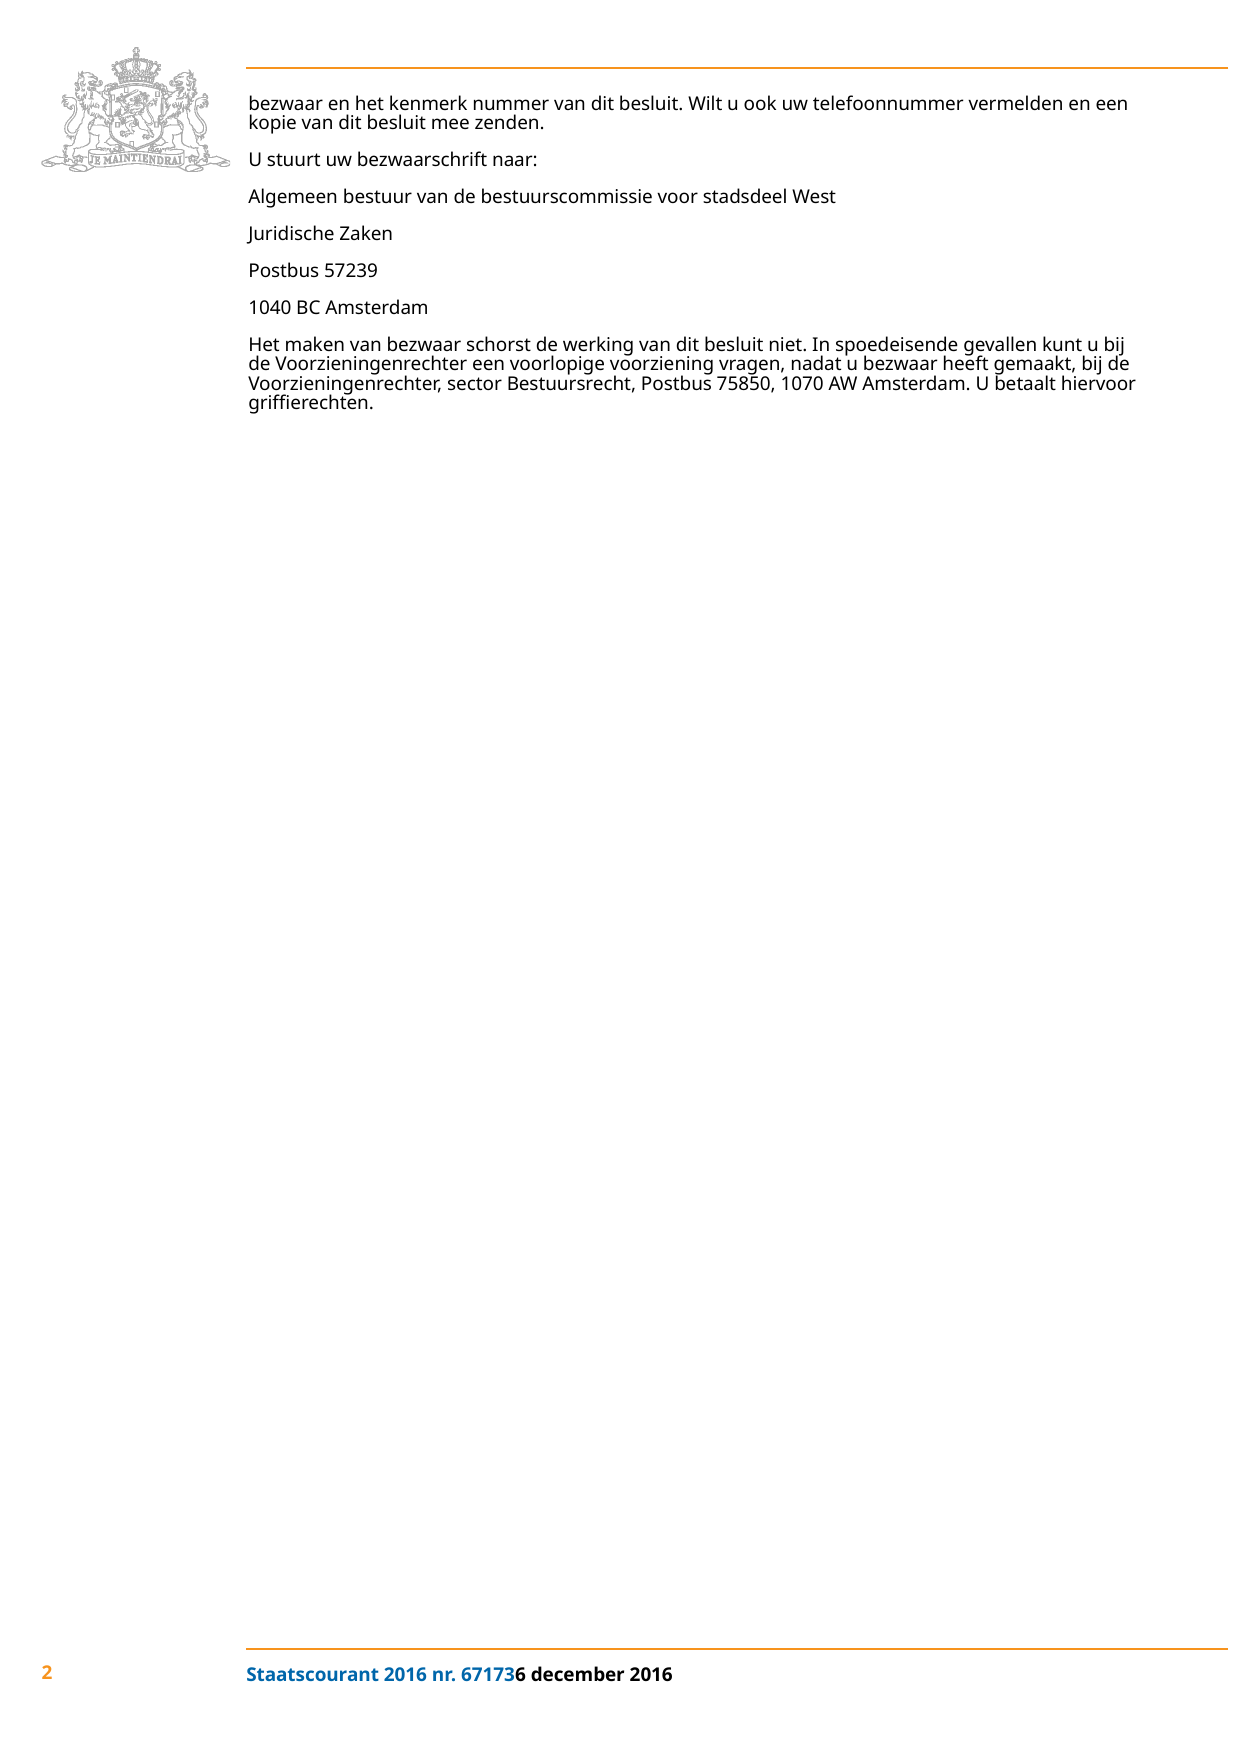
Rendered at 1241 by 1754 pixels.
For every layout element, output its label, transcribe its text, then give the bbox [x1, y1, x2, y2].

text Postbus 57239 [248, 262, 1152, 281]
text 1040 BC Amsterdam [248, 299, 1152, 318]
text bezwaar en het kenmerk nummer van dit besluit. Wilt u ook uw telefoonnummer vermelden en een kopie van dit besluit mee zenden. [248, 95, 1152, 133]
text Het maken van bezwaar schorst de werking van dit besluit niet. In spoedeisende gevallen kunt u bij de Voorzieningenrechter een voorlopige voorziening vragen, nadat u bezwaar heeft gemaakt, bij de Voorzieningenrechter, sector Bestuursrecht, Postbus 75850, 1070 AW Amsterdam. U betaalt hiervoor griffierechten. [248, 336, 1152, 413]
text U stuurt uw bezwaarschrift naar: [248, 151, 1152, 170]
text Algemeen bestuur van de bestuurscommissie voor stadsdeel West [248, 188, 1152, 207]
text Juridische Zaken [248, 225, 1152, 244]
picture [41, 47, 231, 172]
